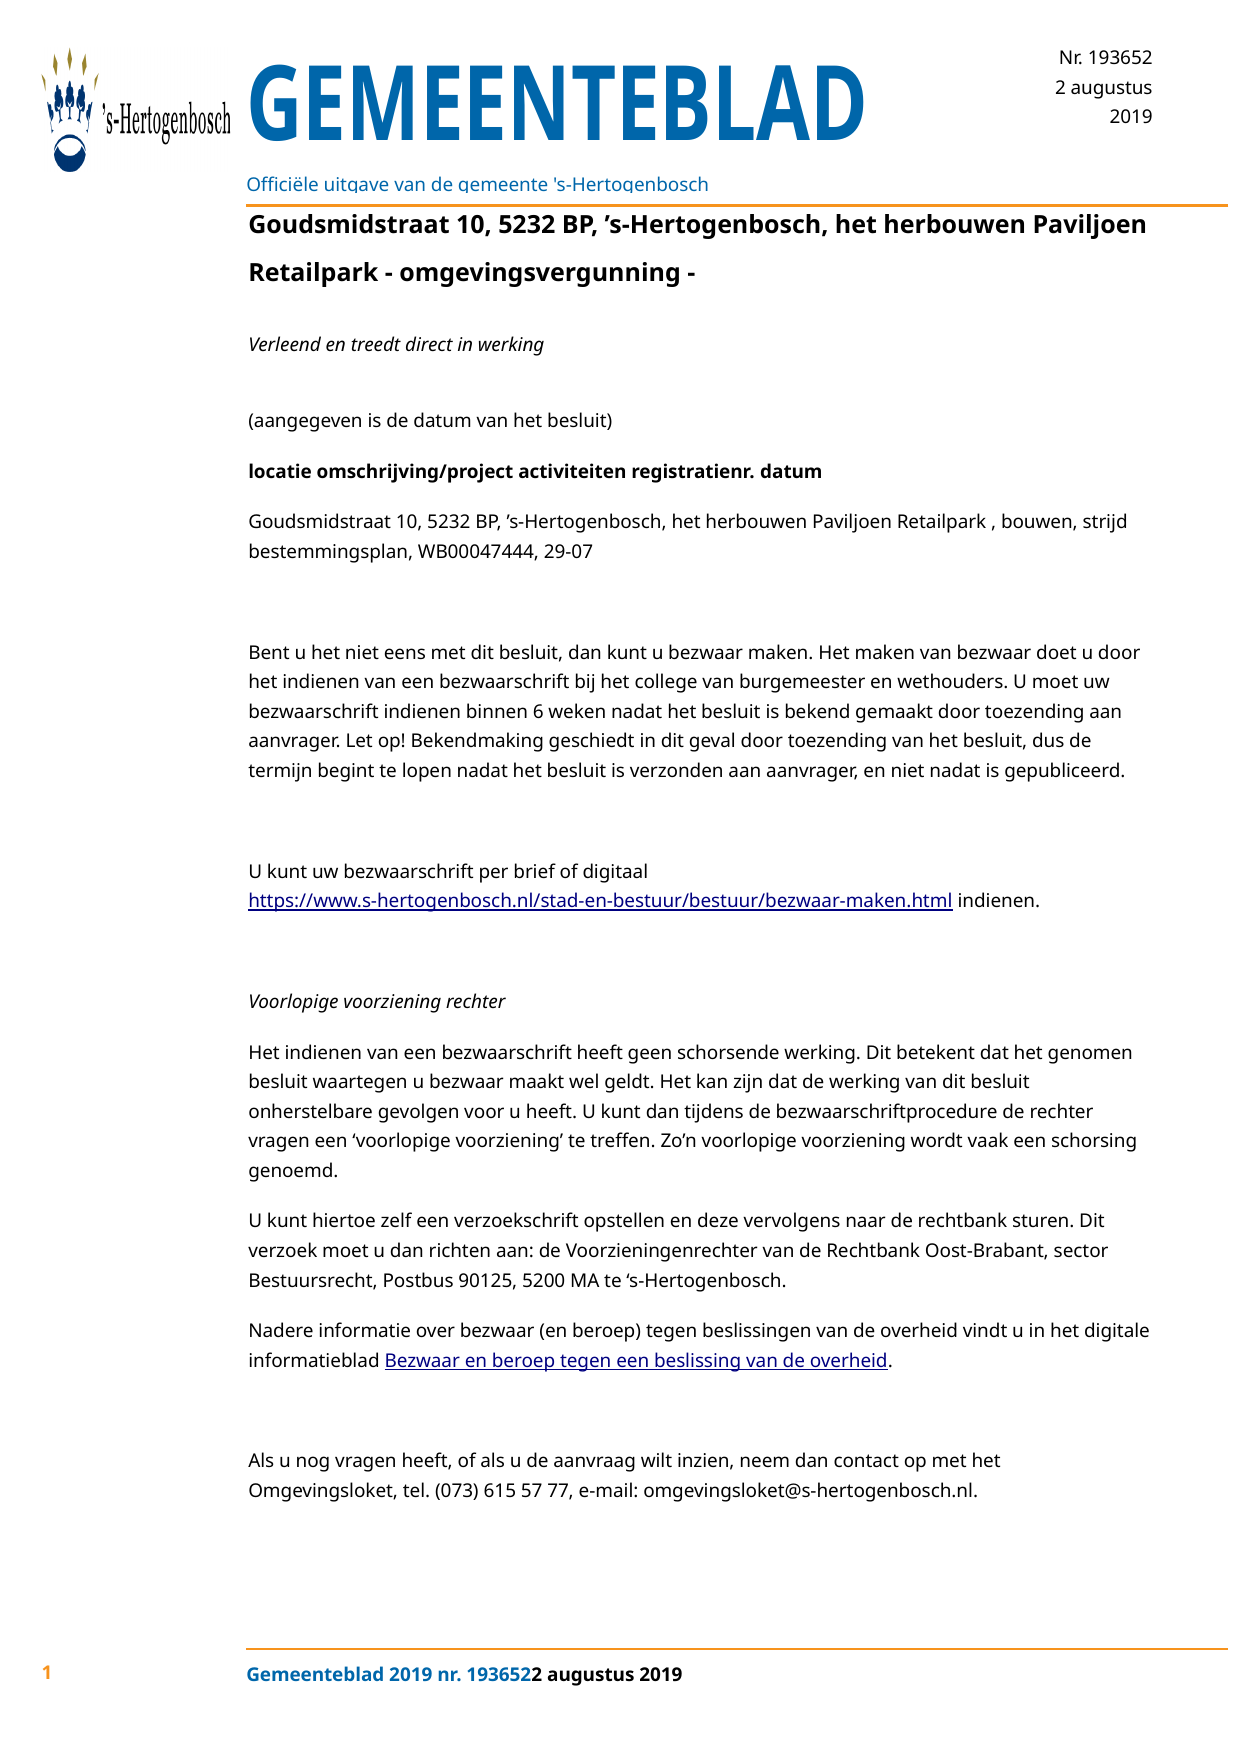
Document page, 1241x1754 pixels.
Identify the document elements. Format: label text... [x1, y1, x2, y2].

picture [41, 47, 231, 172]
text Bent u het niet eens met dit besluit, dan kunt u bezwaar maken. Het maken van bezwaar doet u door het indienen van een bezwaarschrift bij het college van burgemeester en wethouders. U moet uw bezwaarschrift indienen binnen 6 weken nadat het besluit is bekend gemaakt door toezending aan aanvrager. Let op! Bekendmaking geschiedt in dit geval door toezending van het besluit, dus de termijn begint te lopen nadat het besluit is verzonden aan aanvrager, en niet nadat is gepubliceerd. [248, 639, 1152, 783]
text Verleend en treedt direct in werking [248, 331, 1152, 357]
text U kunt uw bezwaarschrift per brief of digitaal https://www.s-hertogenbosch.nl/stad-en-bestuur/bestuur/bezwaar-maken.html indienen. [248, 858, 1152, 913]
text U kunt hiertoe zelf een verzoekschrift opstellen en deze vervolgens naar de rechtbank sturen. Dit verzoek moet u dan richten aan: de Voorzieningenrechter van de Rechtbank Oost-Brabant, sector Bestuursrecht, Postbus 90125, 5200 MA te ‘s-Hertogenbosch. [248, 1208, 1152, 1292]
text Goudsmidstraat 10, 5232 BP, ’s-Hertogenbosch, het herbouwen Paviljoen Retailpark - omgevingsvergunning - [248, 207, 1152, 288]
text Als u nog vragen heeft, of als u de aanvraag wilt inzien, neem dan contact op met het Omgevingsloket, tel. (073) 615 57 77, e-mail: omgevingsloket@s-hertogenbosch.nl. [248, 1448, 1152, 1503]
text Voorlopige voorziening rechter [248, 988, 1152, 1014]
text Nadere informatie over bezwaar (en beroep) tegen beslissingen van de overheid vindt u in het digitale informatieblad Bezwaar en beroep tegen een beslissing van de overheid. [248, 1317, 1152, 1372]
text Het indienen van een bezwaarschrift heeft geen schorsende werking. Dit betekent dat het genomen besluit waartegen u bezwaar maakt wel geldt. Het kan zijn dat de werking van dit besluit onherstelbare gevolgen voor u heeft. U kunt dan tijdens de bezwaarschriftprocedure de rechter vragen een ‘voorlopige voorziening’ te treffen. Zo’n voorlopige voorziening wordt vaak een schorsing genoemd. [248, 1039, 1152, 1183]
text locatie omschrijving/project activiteiten registratienr. datum [248, 458, 1152, 484]
text Goudsmidstraat 10, 5232 BP, ’s-Hertogenbosch, het herbouwen Paviljoen Retailpark , bouwen, strijd bestemmingsplan, WB00047444, 29-07 [248, 508, 1152, 564]
text (aangegeven is de datum van het besluit) [248, 408, 1152, 433]
